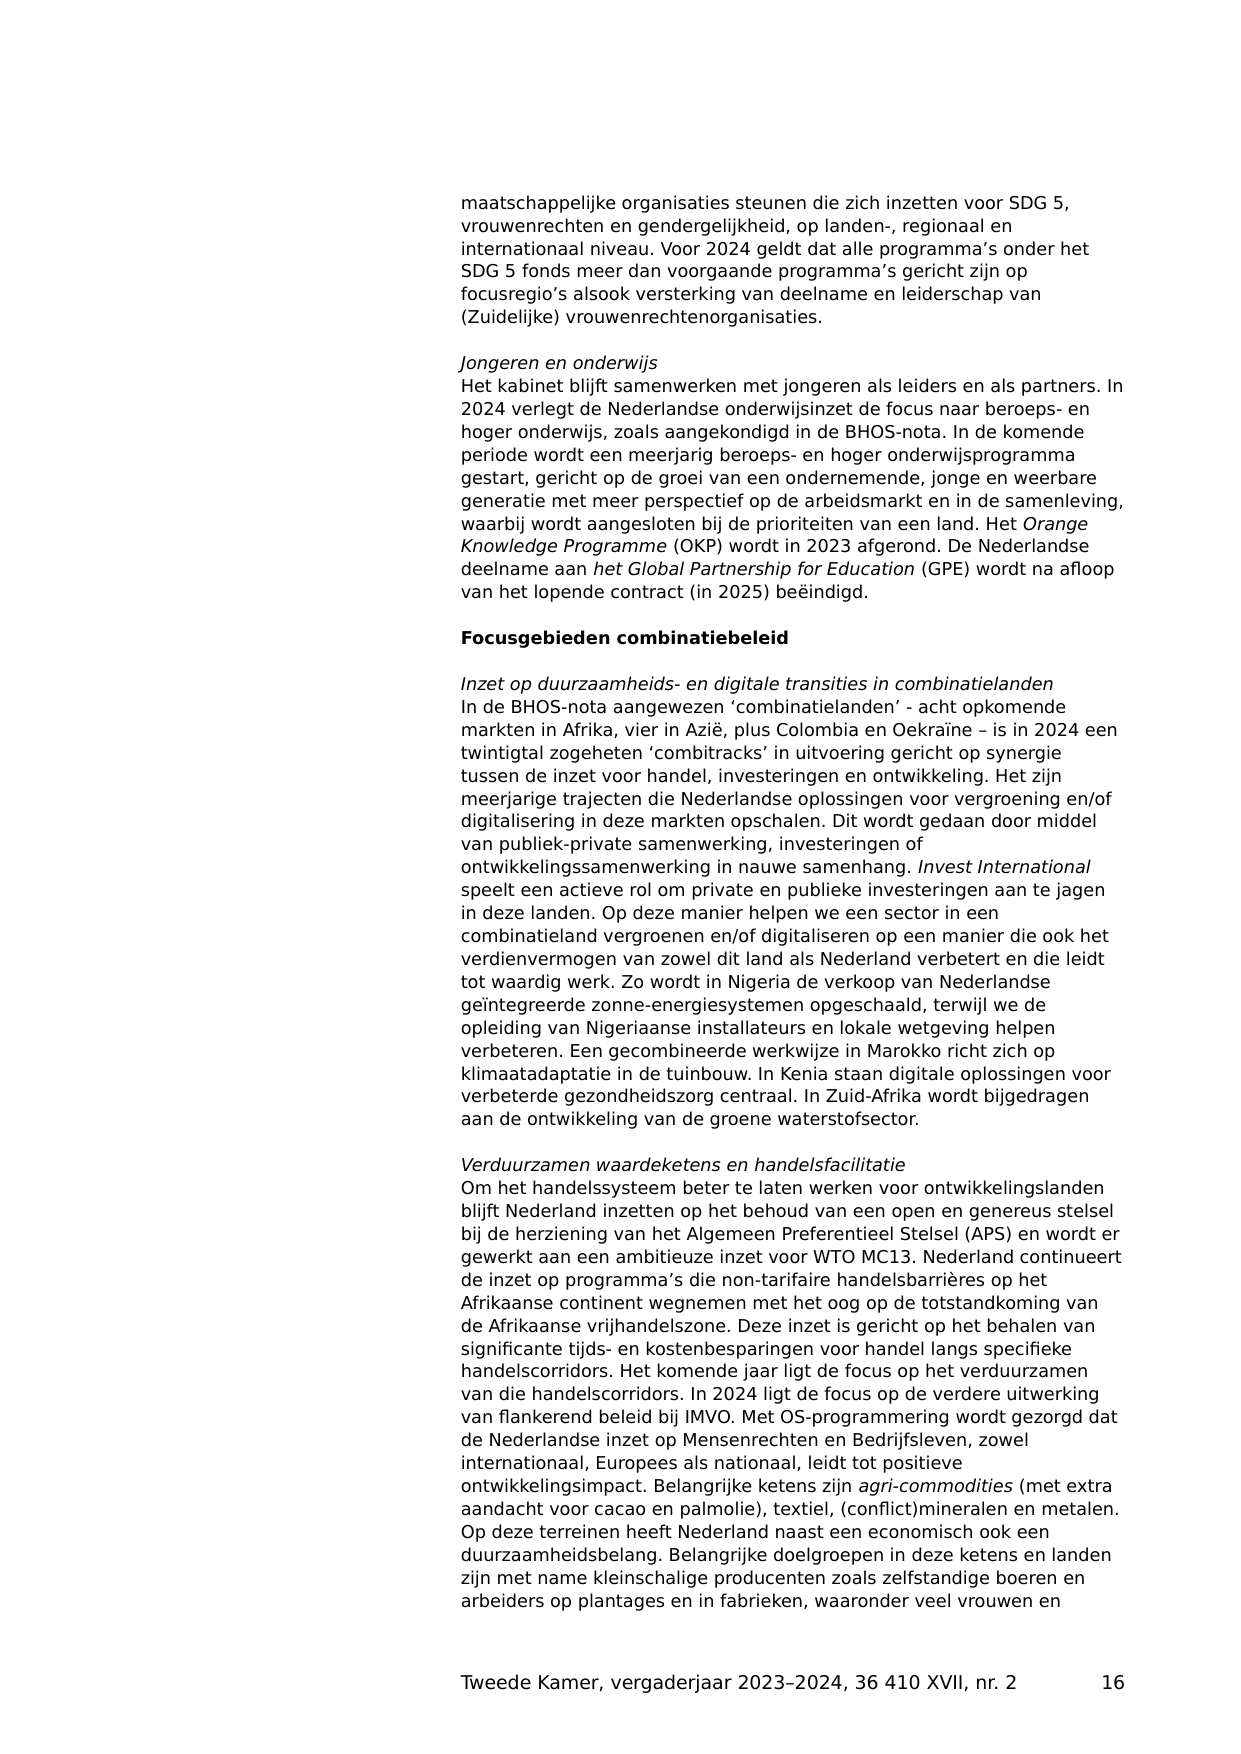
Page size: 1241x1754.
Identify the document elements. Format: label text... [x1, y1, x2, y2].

text Jongeren en onderwijs Het kabinet blijft samenwerken met jongeren als leiders en als partners. In 2024 verlegt de Nederlandse onderwijsinzet de focus naar beroeps- en hoger onderwijs, zoals aangekondigd in de BHOS-nota. In de komende periode wordt een meerjarig beroeps- en hoger onderwijsprogramma gestart, gericht op de groei van een ondernemende, jonge en weerbare generatie met meer perspectief op de arbeidsmarkt en in de samenleving, waarbij wordt aangesloten bij de prioriteiten van een land. Het Orange Knowledge Programme (OKP) wordt in 2023 afgerond. De Nederlandse deelname aan het Global Partnership for Education (GPE) wordt na afloop van het lopende contract (in 2025) beëindigd. [461, 351, 1125, 603]
text maatschappelijke organisaties steunen die zich inzetten voor SDG 5, vrouwenrechten en gendergelijkheid, op landen-, regionaal en internationaal niveau. Voor 2024 geldt dat alle programma’s onder het SDG 5 fonds meer dan voorgaande programma’s gericht zijn op focusregio’s alsook versterking van deelname en leiderschap van (Zuidelijke) vrouwenrechtenorganisaties. [461, 191, 1125, 328]
text Focusgebieden combinatiebeleid [461, 626, 1125, 649]
text Verduurzamen waardeketens en handelsfacilitatie Om het handelssysteem beter te laten werken voor ontwikkelingslanden blijft Nederland inzetten op het behoud van een open en genereus stelsel bij de herziening van het Algemeen Preferentieel Stelsel (APS) en wordt er gewerkt aan een ambitieuze inzet voor WTO MC13. Nederland continueert de inzet op programma’s die non-tarifaire handelsbarrières op het Afrikaanse continent wegnemen met het oog op de totstandkoming van de Afrikaanse vrijhandelszone. Deze inzet is gericht op het behalen van significante tijds- en kostenbesparingen voor handel langs specifieke handelscorridors. Het komende jaar ligt de focus op het verduurzamen van die handelscorridors. In 2024 ligt de focus op de verdere uitwerking van flankerend beleid bij IMVO. Met OS-programmering wordt gezorgd dat de Nederlandse inzet op Mensenrechten en Bedrijfsleven, zowel internationaal, Europees als nationaal, leidt tot positieve ontwikkelingsimpact. Belangrijke ketens zijn agri-commodities (met extra aandacht voor cacao en palmolie), textiel, (conflict)mineralen en metalen. Op deze terreinen heeft Nederland naast een economisch ook een duurzaamheidsbelang. Belangrijke doelgroepen in deze ketens en landen zijn met name kleinschalige producenten zoals zelfstandige boeren en arbeiders op plantages en in fabrieken, waaronder veel vrouwen en [461, 1153, 1125, 1612]
text Inzet op duurzaamheids- en digitale transities in combinatielanden In de BHOS-nota aangewezen ‘combinatielanden’ - acht opkomende markten in Afrika, vier in Azië, plus Colombia en Oekraïne – is in 2024 een twintigtal zogeheten ‘combitracks’ in uitvoering gericht op synergie tussen de inzet voor handel, investeringen en ontwikkeling. Het zijn meerjarige trajecten die Nederlandse oplossingen voor vergroening en/of digitalisering in deze markten opschalen. Dit wordt gedaan door middel van publiek-private samenwerking, investeringen of ontwikkelingssamenwerking in nauwe samenhang. Invest International speelt een actieve rol om private en publieke investeringen aan te jagen in deze landen. Op deze manier helpen we een sector in een combinatieland vergroenen en/of digitaliseren op een manier die ook het verdienvermogen van zowel dit land als Nederland verbetert en die leidt tot waardig werk. Zo wordt in Nigeria de verkoop van Nederlandse geïntegreerde zonne-energiesystemen opgeschaald, terwijl we de opleiding van Nigeriaanse installateurs en lokale wetgeving helpen verbeteren. Een gecombineerde werkwijze in Marokko richt zich op klimaatadaptatie in de tuinbouw. In Kenia staan digitale oplossingen voor verbeterde gezondheidszorg centraal. In Zuid-Afrika wordt bijgedragen aan de ontwikkeling van de groene waterstofsector. [461, 672, 1125, 1130]
